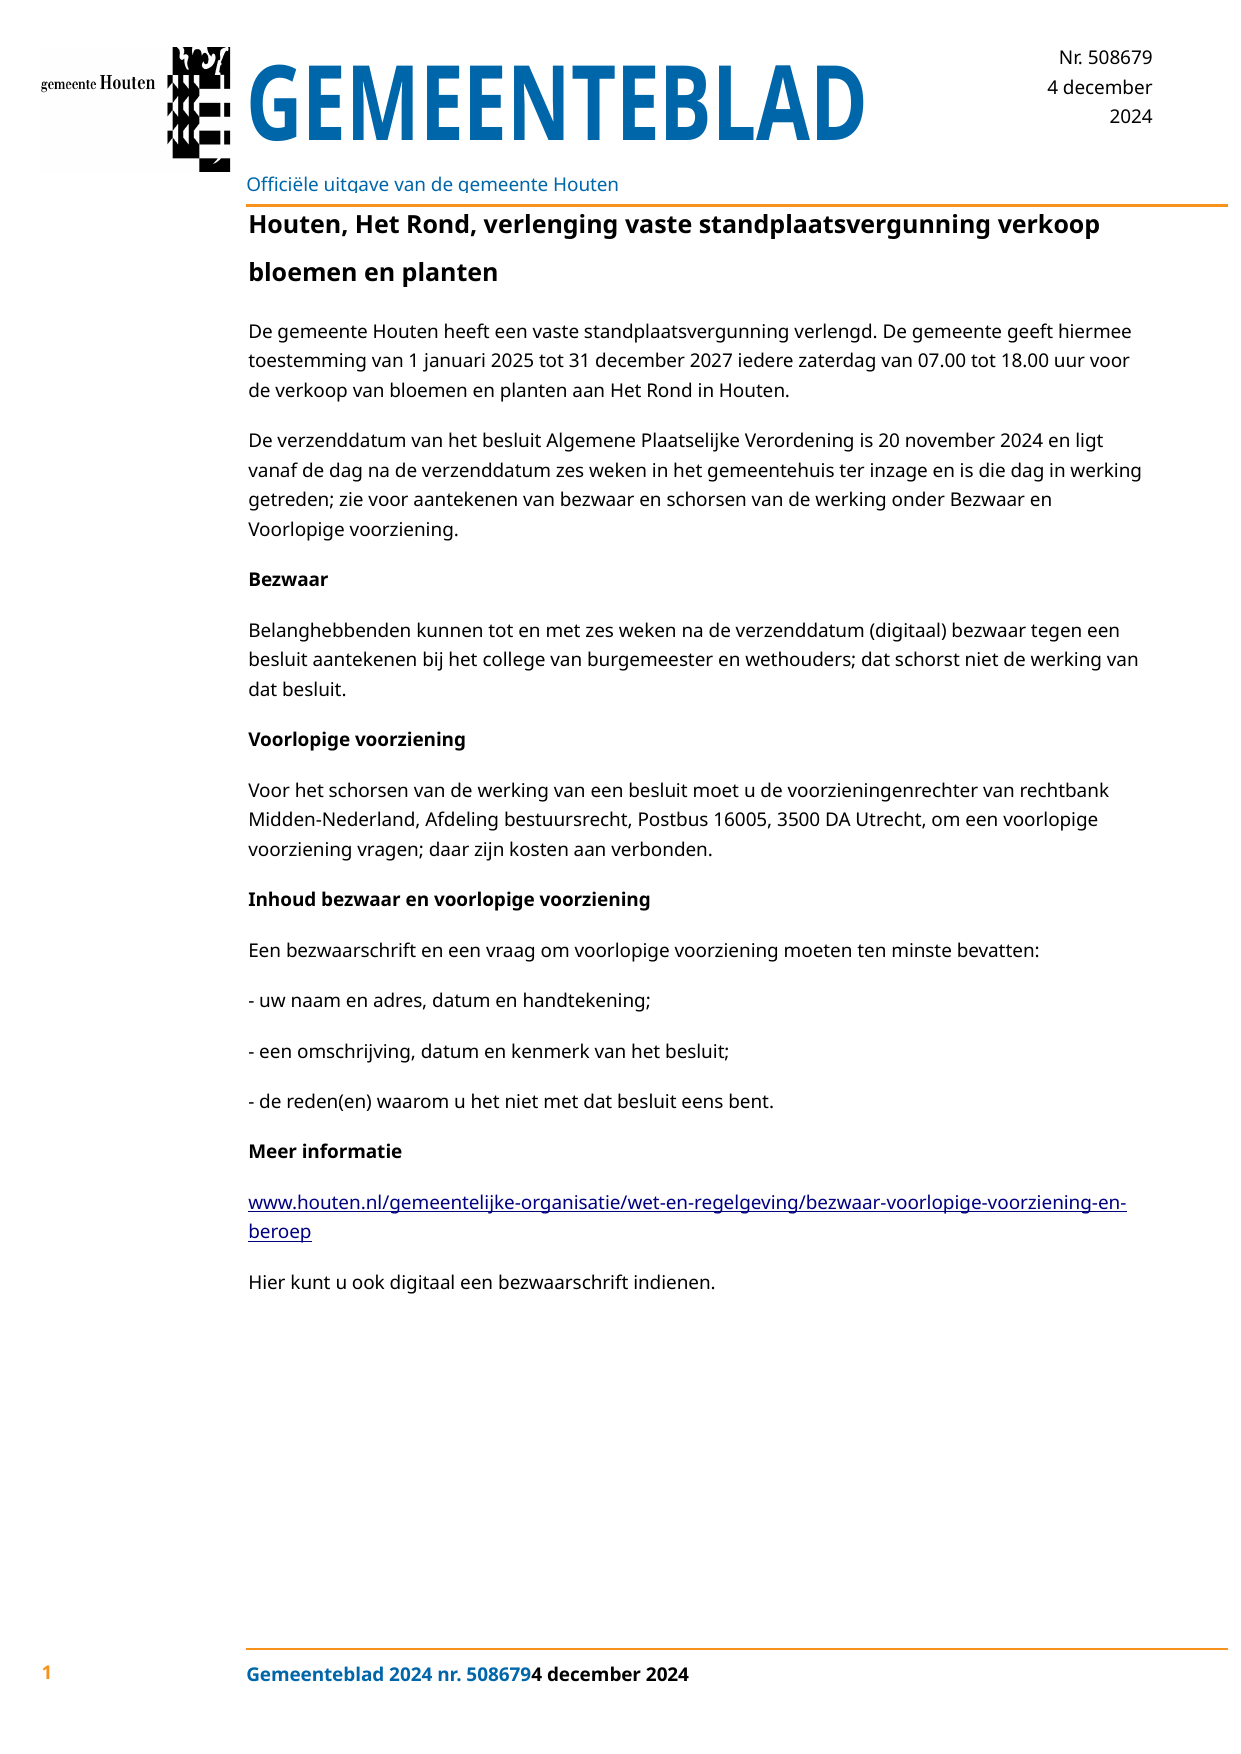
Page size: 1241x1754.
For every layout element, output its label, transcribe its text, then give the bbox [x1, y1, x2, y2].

text www.houten.nl/gemeentelijke-organisatie/wet-en-regelgeving/bezwaar-voorlopige-voorziening-en-beroep [248, 1189, 1152, 1244]
text Inhoud bezwaar en voorlopige voorziening [248, 887, 1152, 912]
text Hier kunt u ook digitaal een bezwaarschrift indienen. [248, 1269, 1152, 1295]
text Houten, Het Rond, verlenging vaste standplaatsvergunning verkoop bloemen en planten [248, 207, 1152, 288]
text - een omschrijving, datum en kenmerk van het besluit; [248, 1038, 1152, 1064]
text Voorlopige voorziening [248, 727, 1152, 752]
text Een bezwaarschrift en een vraag om voorlopige voorziening moeten ten minste bevatten: [248, 937, 1152, 963]
text - uw naam en adres, datum en handtekening; [248, 987, 1152, 1013]
picture [41, 47, 231, 172]
text Belanghebbenden kunnen tot en met zes weken na de verzenddatum (digitaal) bezwaar tegen een besluit aantekenen bij het college van burgemeester en wethouders; dat schorst niet de werking van dat besluit. [248, 617, 1152, 702]
text Bezwaar [248, 567, 1152, 592]
text De verzenddatum van het besluit Algemene Plaatselijke Verordening is 20 november 2024 en ligt vanaf de dag na de verzenddatum zes weken in het gemeentehuis ter inzage en is die dag in werking getreden; zie voor aantekenen van bezwaar en schorsen van de werking onder Bezwaar en Voorlopige voorziening. [248, 427, 1152, 542]
text Voor het schorsen van de werking van een besluit moet u de voorzieningenrechter van rechtbank Midden-Nederland, Afdeling bestuursrecht, Postbus 16005, 3500 DA Utrecht, om een voorlopige voorziening vragen; daar zijn kosten aan verbonden. [248, 777, 1152, 862]
text De gemeente Houten heeft een vaste standplaatsvergunning verlengd. De gemeente geeft hiermee toestemming van 1 januari 2025 tot 31 december 2027 iedere zaterdag van 07.00 tot 18.00 uur voor de verkoop van bloemen en planten aan Het Rond in Houten. [248, 318, 1152, 403]
text Meer informatie [248, 1139, 1152, 1164]
text - de reden(en) waarom u het niet met dat besluit eens bent. [248, 1088, 1152, 1114]
